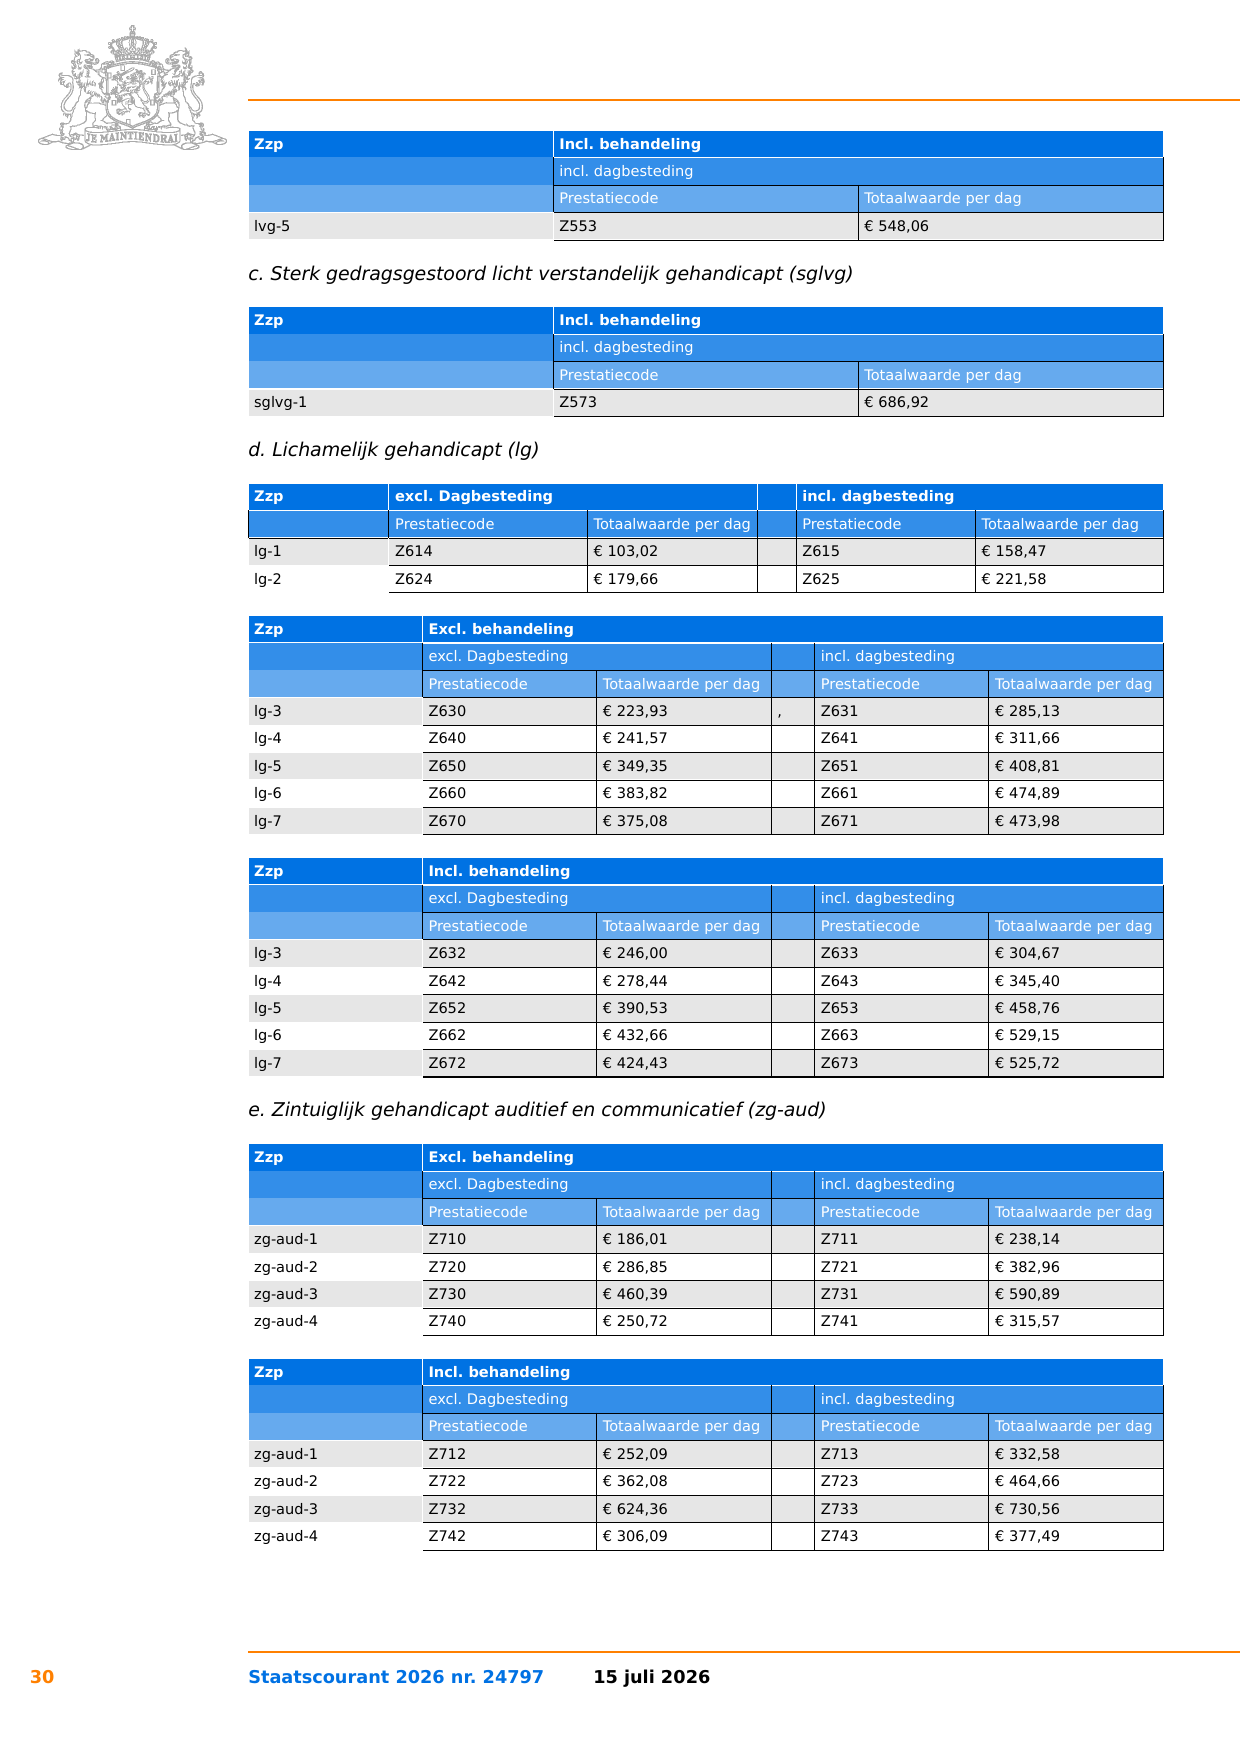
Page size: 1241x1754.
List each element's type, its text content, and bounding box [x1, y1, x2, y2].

table_cell incl. dagbesteding [554, 335, 1163, 361]
table_cell lg-3 [249, 940, 422, 967]
table_cell Prestatiecode [554, 362, 858, 388]
table_cell Z713 [815, 1441, 988, 1467]
table_header Zzp [249, 1359, 422, 1385]
table_cell Z663 [815, 1023, 988, 1049]
table_cell zg-aud-4 [249, 1309, 422, 1335]
table_cell Totaalwaarde per dag [597, 671, 771, 697]
table_cell [772, 995, 814, 1022]
table_cell [772, 808, 814, 834]
table_cell € 383,82 [597, 781, 771, 807]
table_cell Totaalwaarde per dag [597, 1414, 771, 1440]
table_cell [772, 968, 814, 994]
table_cell lg-3 [249, 698, 422, 725]
table_cell Z614 [389, 539, 587, 565]
table_cell lg-6 [249, 1023, 422, 1049]
table_cell lg-6 [249, 781, 422, 807]
table_cell € 548,06 [859, 213, 1163, 239]
table_header Incl. behandeling [423, 1359, 1163, 1385]
table_header Excl. behandeling [423, 1144, 1163, 1171]
table_cell € 345,40 [989, 968, 1163, 994]
table_cell Z721 [815, 1254, 988, 1280]
table_header Incl. behandeling [554, 131, 1163, 157]
table_cell , [772, 698, 814, 725]
table_cell Z653 [815, 995, 988, 1022]
table_cell Z671 [815, 808, 988, 834]
table_cell Prestatiecode [423, 1199, 596, 1225]
table_cell Z741 [815, 1309, 988, 1335]
table_header Zzp [249, 616, 422, 643]
table_cell Z710 [423, 1226, 596, 1253]
table_cell Z720 [423, 1254, 596, 1280]
table_cell lg-7 [249, 808, 422, 834]
table_cell Prestatiecode [389, 511, 587, 537]
table_cell € 474,89 [989, 781, 1163, 807]
table_cell zg-aud-3 [249, 1496, 422, 1522]
table_cell € 238,14 [989, 1226, 1163, 1253]
table_cell Prestatiecode [815, 913, 988, 939]
table_cell Z651 [815, 753, 988, 779]
table_cell lvg-5 [249, 213, 553, 239]
table_cell € 349,35 [597, 753, 771, 779]
table_cell Totaalwaarde per dag [597, 1199, 771, 1225]
table_cell € 460,39 [597, 1281, 771, 1307]
table_cell € 286,85 [597, 1254, 771, 1280]
table_cell Z661 [815, 781, 988, 807]
table_cell [772, 753, 814, 779]
table_cell Z642 [423, 968, 596, 994]
table_cell € 332,58 [989, 1441, 1163, 1467]
table_cell [772, 1309, 814, 1335]
table_cell Z673 [815, 1050, 988, 1076]
table_cell lg-4 [249, 726, 422, 752]
table_header excl. Dagbesteding [389, 484, 757, 510]
table_cell € 306,09 [597, 1523, 771, 1549]
table_cell Z672 [423, 1050, 596, 1076]
table_cell € 179,66 [588, 566, 757, 592]
table_cell zg-aud-1 [249, 1226, 422, 1253]
table_cell € 158,47 [976, 539, 1163, 565]
table_cell Totaalwaarde per dag [976, 511, 1163, 537]
table_cell € 221,58 [976, 566, 1163, 592]
table_cell Z630 [423, 698, 596, 725]
table_cell € 223,93 [597, 698, 771, 725]
table_cell Prestatiecode [554, 186, 858, 212]
table_header incl. dagbesteding [797, 484, 1163, 510]
table_header Zzp [249, 307, 553, 334]
table_cell excl. Dagbesteding [423, 1386, 771, 1413]
table_cell lg-7 [249, 1050, 422, 1076]
table_cell € 315,57 [989, 1309, 1163, 1335]
table_cell Z573 [554, 390, 858, 416]
table_header Zzp [249, 1144, 422, 1171]
table_cell Z723 [815, 1469, 988, 1495]
table_cell excl. Dagbesteding [423, 886, 771, 912]
table_cell Totaalwaarde per dag [989, 1414, 1163, 1440]
table_cell € 408,81 [989, 753, 1163, 779]
table_cell lg-5 [249, 995, 422, 1022]
table_cell € 252,09 [597, 1441, 771, 1467]
table_cell Z641 [815, 726, 988, 752]
table_cell [772, 671, 814, 697]
table_header [758, 484, 796, 510]
table_cell Z731 [815, 1281, 988, 1307]
table_cell [772, 1496, 814, 1522]
table_cell Z730 [423, 1281, 596, 1307]
table_header Incl. behandeling [423, 858, 1163, 884]
table_cell Z740 [423, 1309, 596, 1335]
table_cell Z742 [423, 1523, 596, 1549]
table_cell € 186,01 [597, 1226, 771, 1253]
table_cell excl. Dagbesteding [423, 644, 771, 670]
table_cell [772, 886, 814, 912]
subtitle d. Lichamelijk gehandicapt (lg) [248, 439, 1163, 461]
table_cell [772, 1172, 814, 1198]
table_cell [772, 726, 814, 752]
table_cell € 529,15 [989, 1023, 1163, 1049]
table_cell Totaalwaarde per dag [859, 186, 1163, 212]
table_cell Z662 [423, 1023, 596, 1049]
table_cell Z733 [815, 1496, 988, 1522]
table_cell € 250,72 [597, 1309, 771, 1335]
table_cell Z624 [389, 566, 587, 592]
table_cell Totaalwaarde per dag [989, 1199, 1163, 1225]
table_cell [772, 781, 814, 807]
table_cell € 362,08 [597, 1469, 771, 1495]
table_cell [758, 511, 796, 537]
table_cell € 686,92 [859, 390, 1163, 416]
table_cell incl. dagbesteding [815, 1386, 1163, 1413]
table_cell zg-aud-3 [249, 1281, 422, 1307]
table_cell Z732 [423, 1496, 596, 1522]
table_cell Z670 [423, 808, 596, 834]
table_cell Z652 [423, 995, 596, 1022]
table_cell lg-1 [249, 539, 388, 565]
table_cell [772, 1281, 814, 1307]
table_cell incl. dagbesteding [815, 1172, 1163, 1198]
table_cell Z643 [815, 968, 988, 994]
table_cell lg-4 [249, 968, 422, 994]
table_cell incl. dagbesteding [815, 886, 1163, 912]
table_cell [772, 1023, 814, 1049]
table_cell [758, 539, 796, 565]
table_cell € 424,43 [597, 1050, 771, 1076]
table_cell [772, 1199, 814, 1225]
table_cell Z743 [815, 1523, 988, 1549]
table_cell [772, 1226, 814, 1253]
table_cell sglvg-1 [249, 390, 553, 416]
table_cell Totaalwaarde per dag [859, 362, 1163, 388]
table_cell Prestatiecode [815, 1414, 988, 1440]
table_cell Z711 [815, 1226, 988, 1253]
table_cell Totaalwaarde per dag [588, 511, 757, 537]
table_cell Prestatiecode [423, 1414, 596, 1440]
table_cell [772, 1414, 814, 1440]
table_cell Prestatiecode [797, 511, 975, 537]
table_cell Z722 [423, 1469, 596, 1495]
table_cell Prestatiecode [815, 1199, 988, 1225]
table_cell € 390,53 [597, 995, 771, 1022]
table_cell € 458,76 [989, 995, 1163, 1022]
table_cell € 590,89 [989, 1281, 1163, 1307]
table_cell € 377,49 [989, 1523, 1163, 1549]
table_cell € 432,66 [597, 1023, 771, 1049]
table_cell [772, 644, 814, 670]
subtitle c. Sterk gedragsgestoord licht verstandelijk gehandicapt (sglvg) [248, 262, 1163, 284]
table_cell € 304,67 [989, 940, 1163, 967]
table_cell incl. dagbesteding [815, 644, 1163, 670]
table_cell [772, 1254, 814, 1280]
table_cell incl. dagbesteding [554, 158, 1163, 185]
table_cell Totaalwaarde per dag [989, 671, 1163, 697]
table_cell [758, 566, 796, 592]
picture [38, 25, 227, 150]
table_cell zg-aud-1 [249, 1441, 422, 1467]
table_cell [772, 913, 814, 939]
table_cell € 624,36 [597, 1496, 771, 1522]
table_cell Z625 [797, 566, 975, 592]
table_cell € 382,96 [989, 1254, 1163, 1280]
table_cell Z632 [423, 940, 596, 967]
table_cell € 525,72 [989, 1050, 1163, 1076]
table_cell [249, 511, 388, 537]
table_cell Prestatiecode [423, 671, 596, 697]
table_cell Z553 [554, 213, 858, 239]
table_cell [772, 1469, 814, 1495]
table_cell Z660 [423, 781, 596, 807]
table_cell € 730,56 [989, 1496, 1163, 1522]
table_cell € 285,13 [989, 698, 1163, 725]
table_cell € 311,66 [989, 726, 1163, 752]
table_cell Prestatiecode [423, 913, 596, 939]
table_cell € 473,98 [989, 808, 1163, 834]
table_cell [772, 1441, 814, 1467]
table_cell lg-2 [249, 566, 388, 592]
table_cell Z650 [423, 753, 596, 779]
table_header Zzp [249, 131, 553, 157]
table_cell € 464,66 [989, 1469, 1163, 1495]
table_cell [772, 1523, 814, 1549]
table_cell € 103,02 [588, 539, 757, 565]
table_cell [772, 940, 814, 967]
table_header Zzp [249, 858, 422, 885]
table_cell € 278,44 [597, 968, 771, 994]
table_cell lg-5 [249, 753, 422, 779]
table_cell Totaalwaarde per dag [597, 913, 771, 939]
table_cell Z640 [423, 726, 596, 752]
table_cell Z631 [815, 698, 988, 725]
table_cell € 241,57 [597, 726, 771, 752]
table_cell Z615 [797, 539, 975, 565]
table_cell € 375,08 [597, 808, 771, 834]
table_cell zg-aud-4 [249, 1523, 422, 1549]
table_header Excl. behandeling [423, 616, 1163, 642]
table_cell Z712 [423, 1441, 596, 1467]
table_cell zg-aud-2 [249, 1469, 422, 1495]
table_header Zzp [249, 484, 388, 510]
table_cell [772, 1386, 814, 1413]
subtitle e. Zintuiglijk gehandicapt auditief en communicatief (zg-aud) [248, 1099, 1163, 1121]
table_header Incl. behandeling [554, 307, 1163, 334]
table_cell € 246,00 [597, 940, 771, 967]
table_cell Prestatiecode [815, 671, 988, 697]
table_cell zg-aud-2 [249, 1254, 422, 1280]
table_cell excl. Dagbesteding [423, 1172, 771, 1198]
table_cell Totaalwaarde per dag [989, 913, 1163, 939]
table_cell [772, 1050, 814, 1076]
table_cell Z633 [815, 940, 988, 967]
